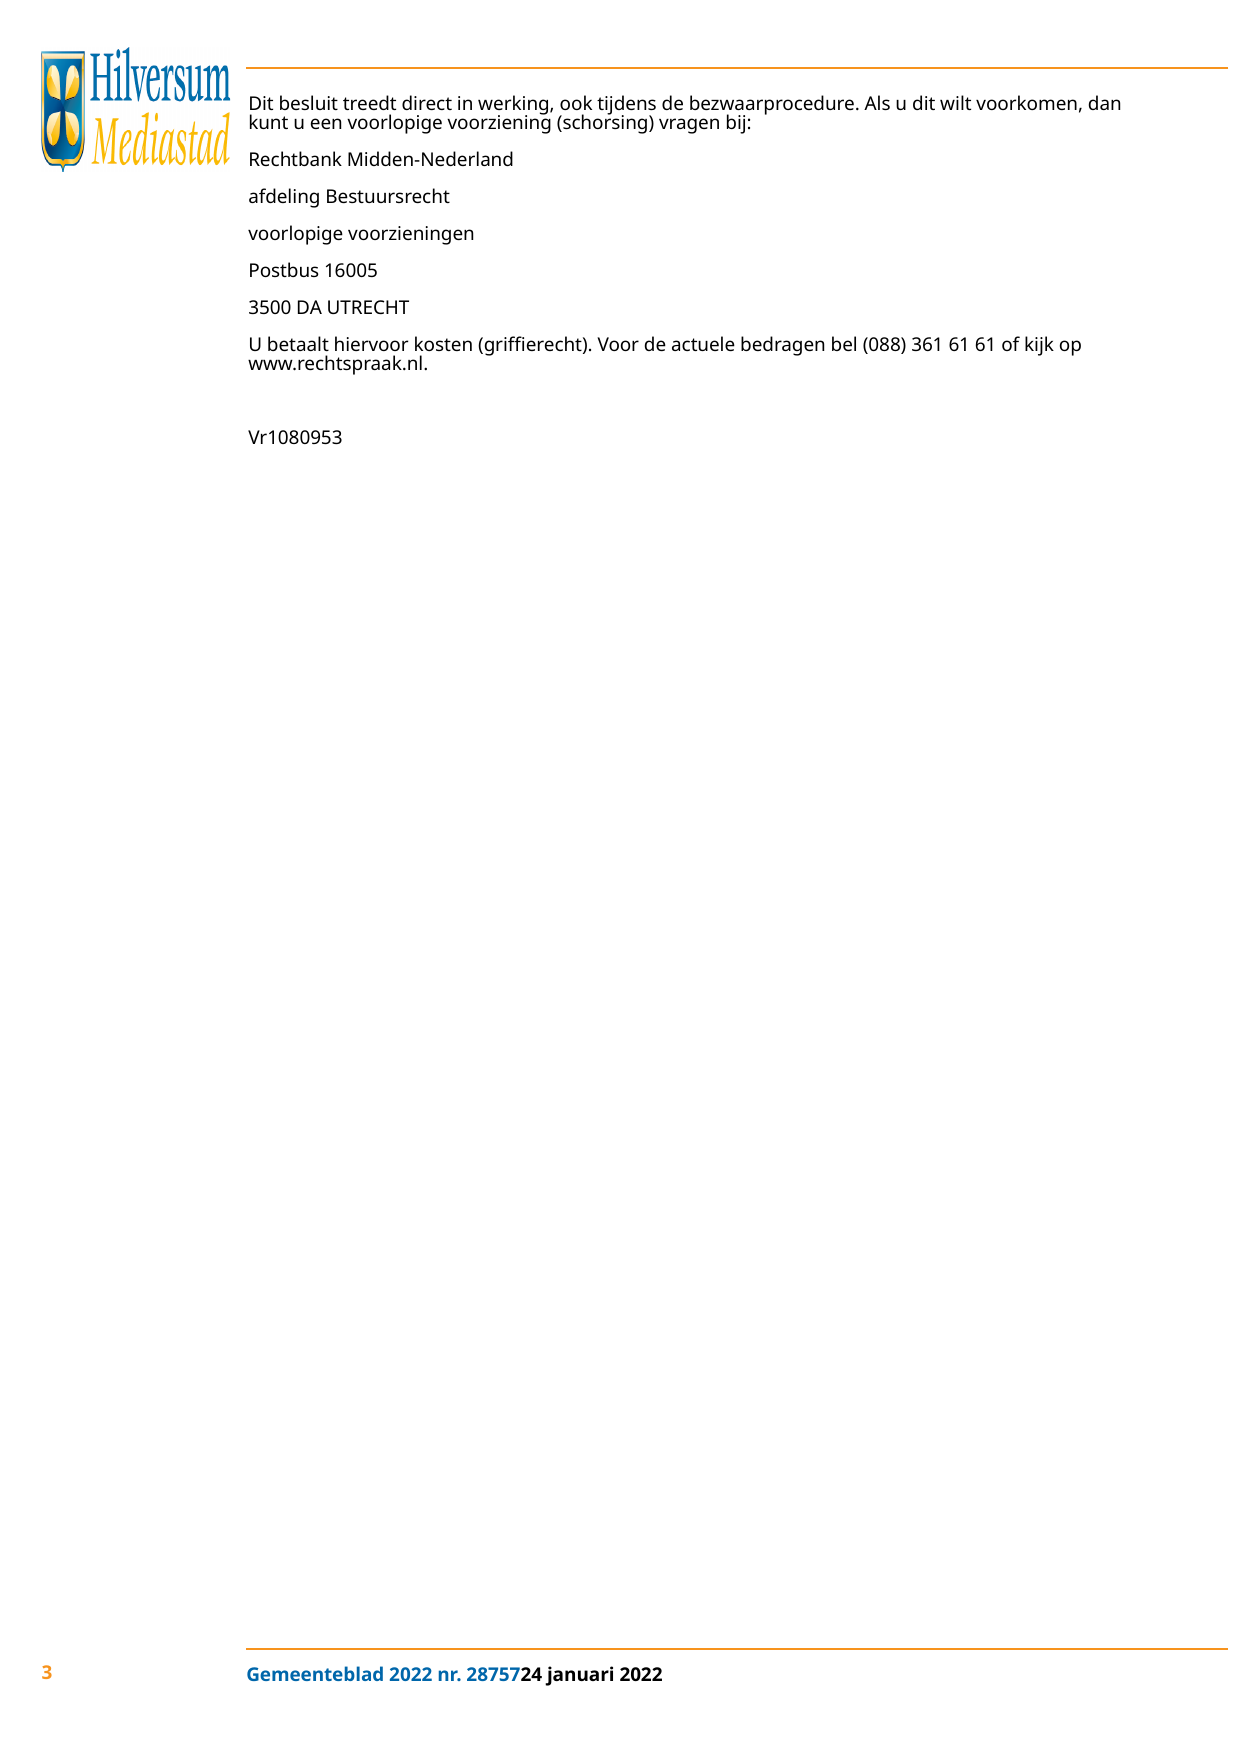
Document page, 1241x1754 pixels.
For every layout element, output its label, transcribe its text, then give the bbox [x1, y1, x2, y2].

text afdeling Bestuursrecht [248, 188, 1152, 207]
text Vr1080953 [248, 429, 1152, 448]
text Rechtbank Midden-Nederland [248, 151, 1152, 170]
text voorlopige voorzieningen [248, 225, 1152, 244]
text Dit besluit treedt direct in werking, ook tijdens de bezwaarprocedure. Als u dit wilt voorkomen, dan kunt u een voorlopige voorziening (schorsing) vragen bij: [248, 95, 1152, 133]
text Postbus 16005 [248, 262, 1152, 281]
text 3500 DA UTRECHT [248, 299, 1152, 318]
text U betaalt hiervoor kosten (griffierecht). Voor de actuele bedragen bel (088) 361 61 61 of kijk op www.rechtspraak.nl. [248, 336, 1152, 374]
picture [41, 47, 231, 172]
